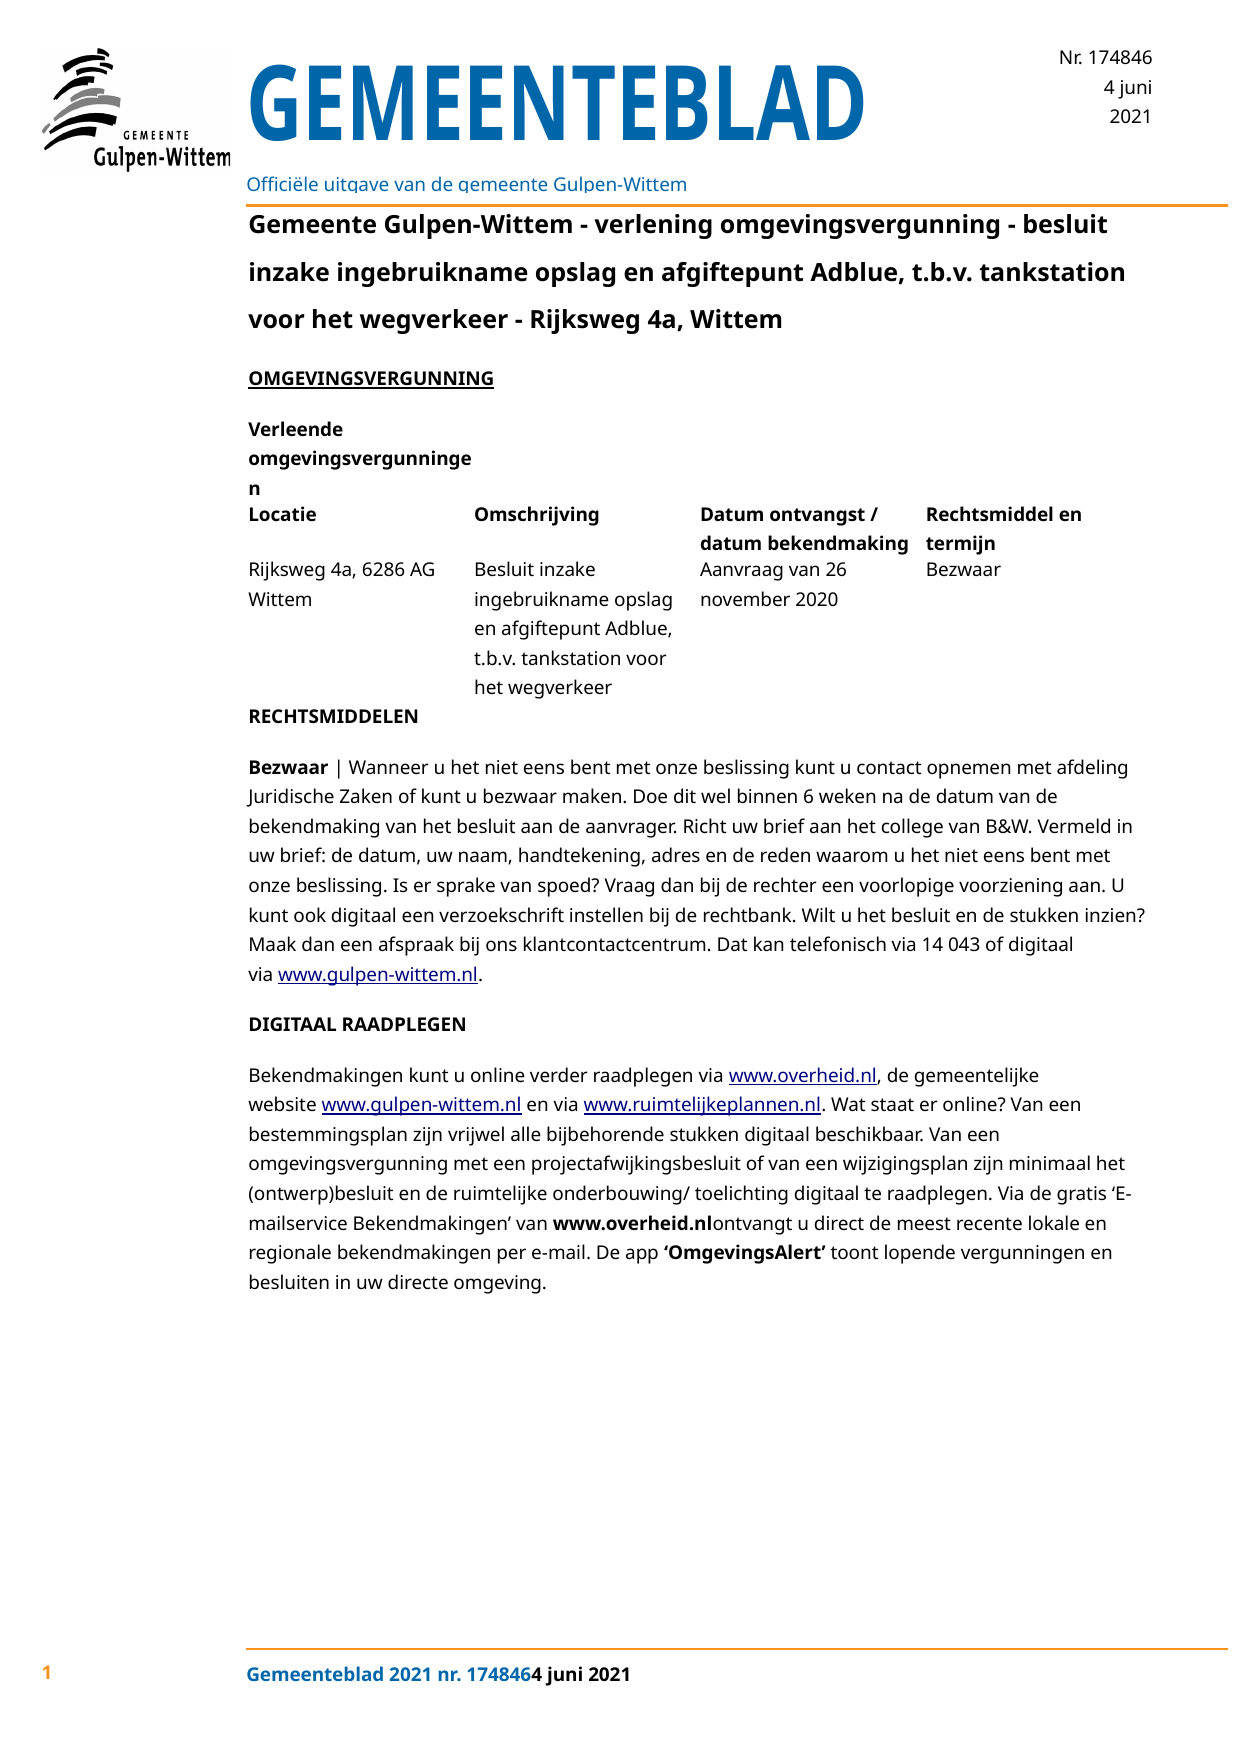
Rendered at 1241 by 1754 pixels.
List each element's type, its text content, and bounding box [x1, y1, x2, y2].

table_cell Besluit inzake ingebruikname opslag en afgiftepunt Adblue, t.b.v. tankstation voor het wegverkeer [474, 556, 700, 700]
table_header [700, 416, 926, 501]
table_header [474, 416, 700, 501]
table_header Verleende omgevingsvergunningen [248, 416, 474, 501]
text Bezwaar | Wanneer u het niet eens bent met onze beslissing kunt u contact opnemen met afdeling Juridische Zaken of kunt u bezwaar maken. Doe dit wel binnen 6 weken na de datum van de bekendmaking van het besluit aan de aanvrager. Richt uw brief aan het college van B&W. Vermeld in uw brief: de datum, uw naam, handtekening, adres en de reden waarom u het niet eens bent met onze beslissing. Is er sprake van spoed? Vraag dan bij de rechter een voorlopige voorziening aan. U kunt ook digitaal een verzoekschrift instellen bij de rechtbank. Wilt u het besluit en de stukken inzien? Maak dan een afspraak bij ons klantcontactcentrum. Dat kan telefonisch via 14 043 of digitaal via www.gulpen-wittem.nl. [248, 754, 1152, 987]
table_cell Rijksweg 4a, 6286 AG Wittem [248, 556, 474, 700]
text OMGEVINGSVERGUNNING [248, 366, 1152, 391]
table_cell Bezwaar [926, 556, 1152, 700]
text Bekendmakingen kunt u online verder raadplegen via www.overheid.nl, de gemeentelijke website www.gulpen-wittem.nl en via www.ruimtelijkeplannen.nl. Wat staat er online? Van een bestemmingsplan zijn vrijwel alle bijbehorende stukken digitaal beschikbaar. Van een omgevingsvergunning met een projectafwijkingsbesluit of van een wijzigingsplan zijn minimaal het (ontwerp)besluit en de ruimtelijke onderbouwing/ toelichting digitaal te raadplegen. Via de gratis ‘E-mailservice Bekendmakingen’ van www.overheid.nlontvangt u direct de meest recente lokale en regionale bekendmakingen per e-mail. De app ‘OmgevingsAlert’ toont lopende vergunningen en besluiten in uw directe omgeving. [248, 1062, 1152, 1295]
table_cell Locatie [248, 501, 474, 556]
table_header [926, 416, 1152, 501]
table_cell Omschrijving [474, 501, 700, 556]
table_cell Aanvraag van 26 november 2020 [700, 556, 926, 700]
text Gemeente Gulpen-Wittem - verlening omgevingsvergunning - besluit inzake ingebruikname opslag en afgiftepunt Adblue, t.b.v. tankstation voor het wegverkeer - Rijksweg 4a, Wittem [248, 207, 1152, 336]
text RECHTSMIDDELEN [248, 703, 1152, 729]
table_cell Rechtsmiddel en termijn [926, 501, 1152, 556]
text DIGITAAL RAADPLEGEN [248, 1011, 1152, 1037]
table_cell Datum ontvangst / datum bekendmaking [700, 501, 926, 556]
picture [41, 47, 231, 172]
